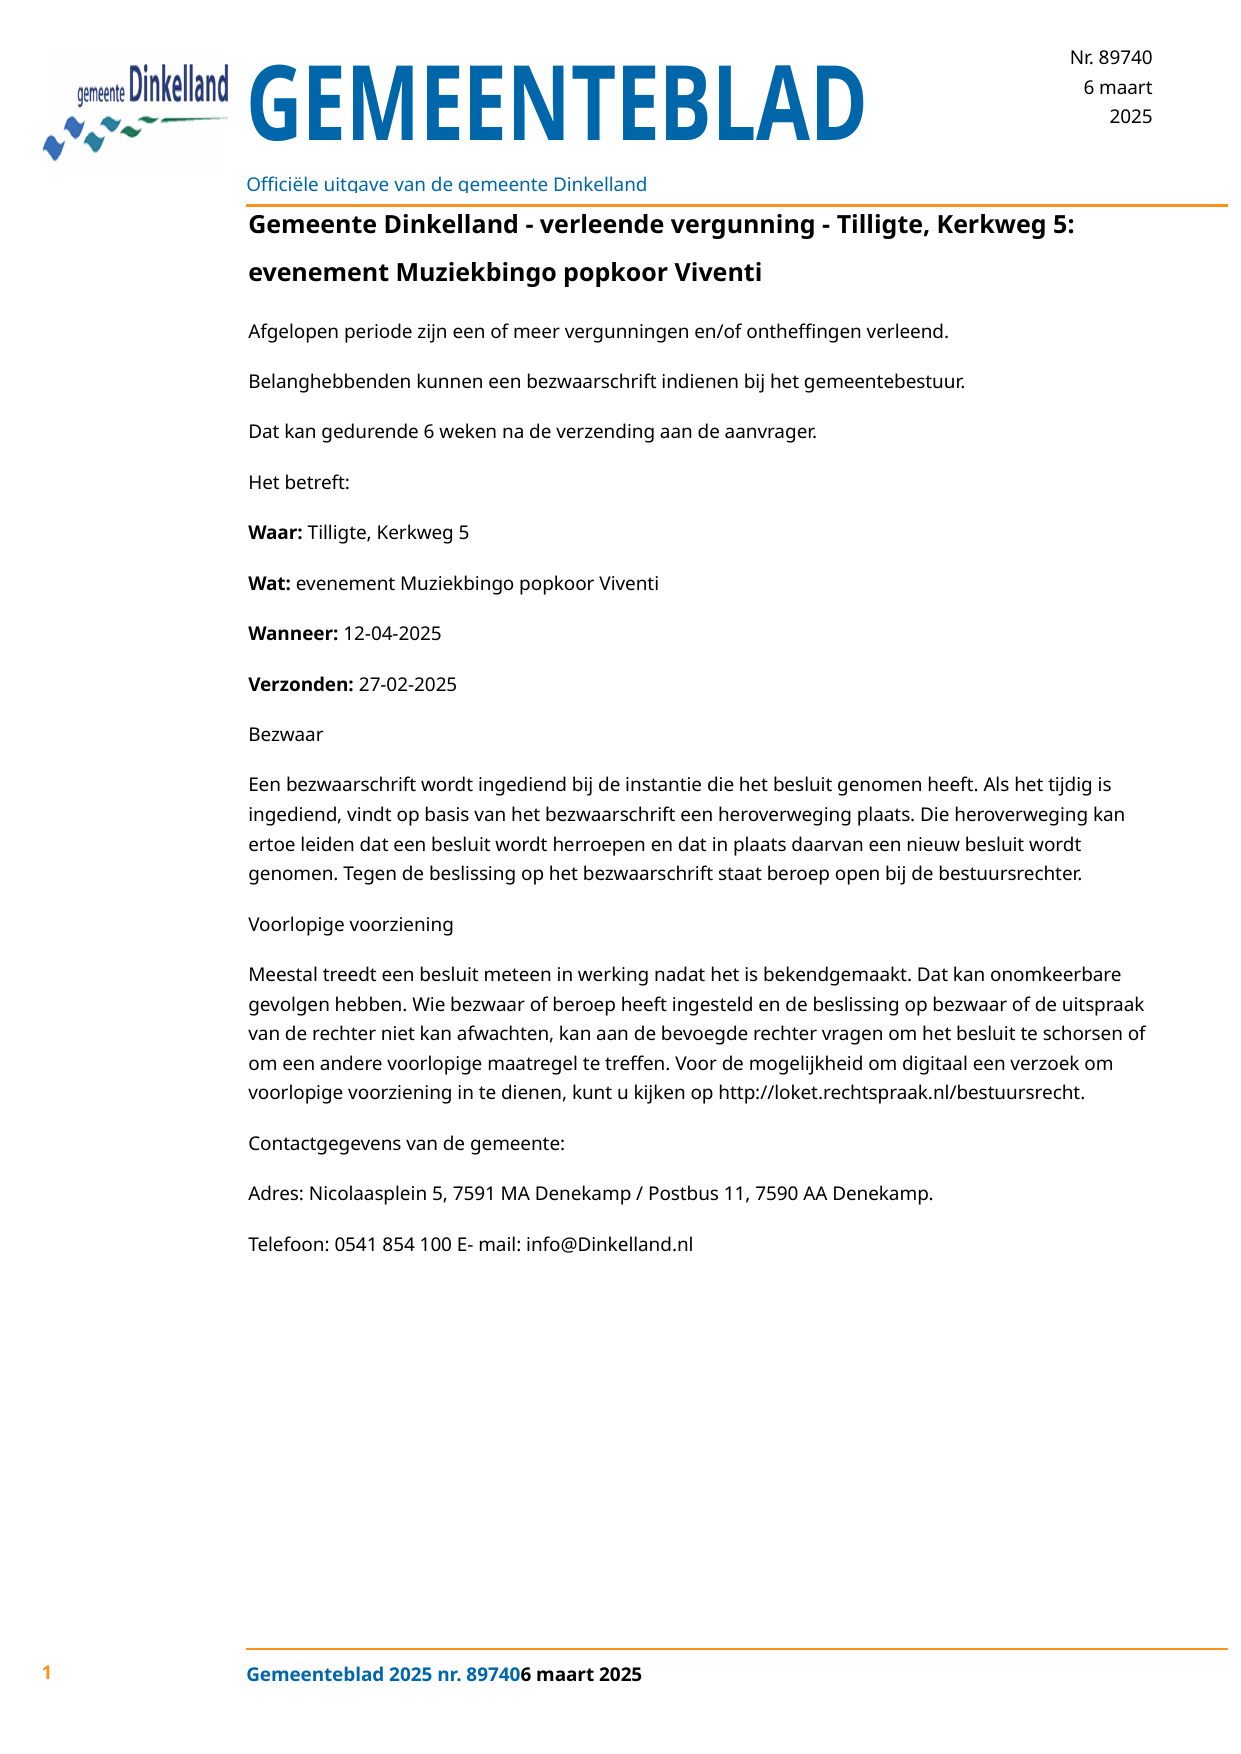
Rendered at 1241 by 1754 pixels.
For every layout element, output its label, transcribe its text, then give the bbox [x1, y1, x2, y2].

text Het betreft: [248, 469, 1152, 495]
picture [41, 47, 231, 172]
text Verzonden: 27-02-2025 [248, 671, 1152, 697]
text Waar: Tilligte, Kerkweg 5 [248, 519, 1152, 545]
text Een bezwaarschrift wordt ingediend bij de instantie die het besluit genomen heeft. Als het tijdig is ingediend, vindt op basis van het bezwaarschrift een heroverweging plaats. Die heroverweging kan ertoe leiden dat een besluit wordt herroepen en dat in plaats daarvan een nieuw besluit wordt genomen. Tegen de beslissing op het bezwaarschrift staat beroep open bij de bestuursrechter. [248, 772, 1152, 886]
text Belanghebbenden kunnen een bezwaarschrift indienen bij het gemeentebestuur. [248, 368, 1152, 394]
text Telefoon: 0541 854 100 E- mail: info@Dinkelland.nl [248, 1231, 1152, 1257]
text Meestal treedt een besluit meteen in werking nadat het is bekendgemaakt. Dat kan onomkeerbare gevolgen hebben. Wie bezwaar of beroep heeft ingesteld en de beslissing op bezwaar of de uitspraak van de rechter niet kan afwachten, kan aan de bevoegde rechter vragen om het besluit te schorsen of om een andere voorlopige maatregel te treffen. Voor de mogelijkheid om digitaal een verzoek om voorlopige voorziening in te dienen, kunt u kijken op http://loket.rechtspraak.nl/bestuursrecht. [248, 961, 1152, 1105]
text Adres: Nicolaasplein 5, 7591 MA Denekamp / Postbus 11, 7590 AA Denekamp. [248, 1180, 1152, 1206]
text Dat kan gedurende 6 weken na de verzending aan de aanvrager. [248, 419, 1152, 444]
text Wanneer: 12-04-2025 [248, 620, 1152, 646]
text Wat: evenement Muziekbingo popkoor Viventi [248, 570, 1152, 596]
text Afgelopen periode zijn een of meer vergunningen en/of ontheffingen verleend. [248, 318, 1152, 344]
text Gemeente Dinkelland - verleende vergunning - Tilligte, Kerkweg 5: evenement Muziekbingo popkoor Viventi [248, 207, 1152, 288]
text Contactgegevens van de gemeente: [248, 1130, 1152, 1156]
text Voorlopige voorziening [248, 911, 1152, 937]
text Bezwaar [248, 721, 1152, 747]
